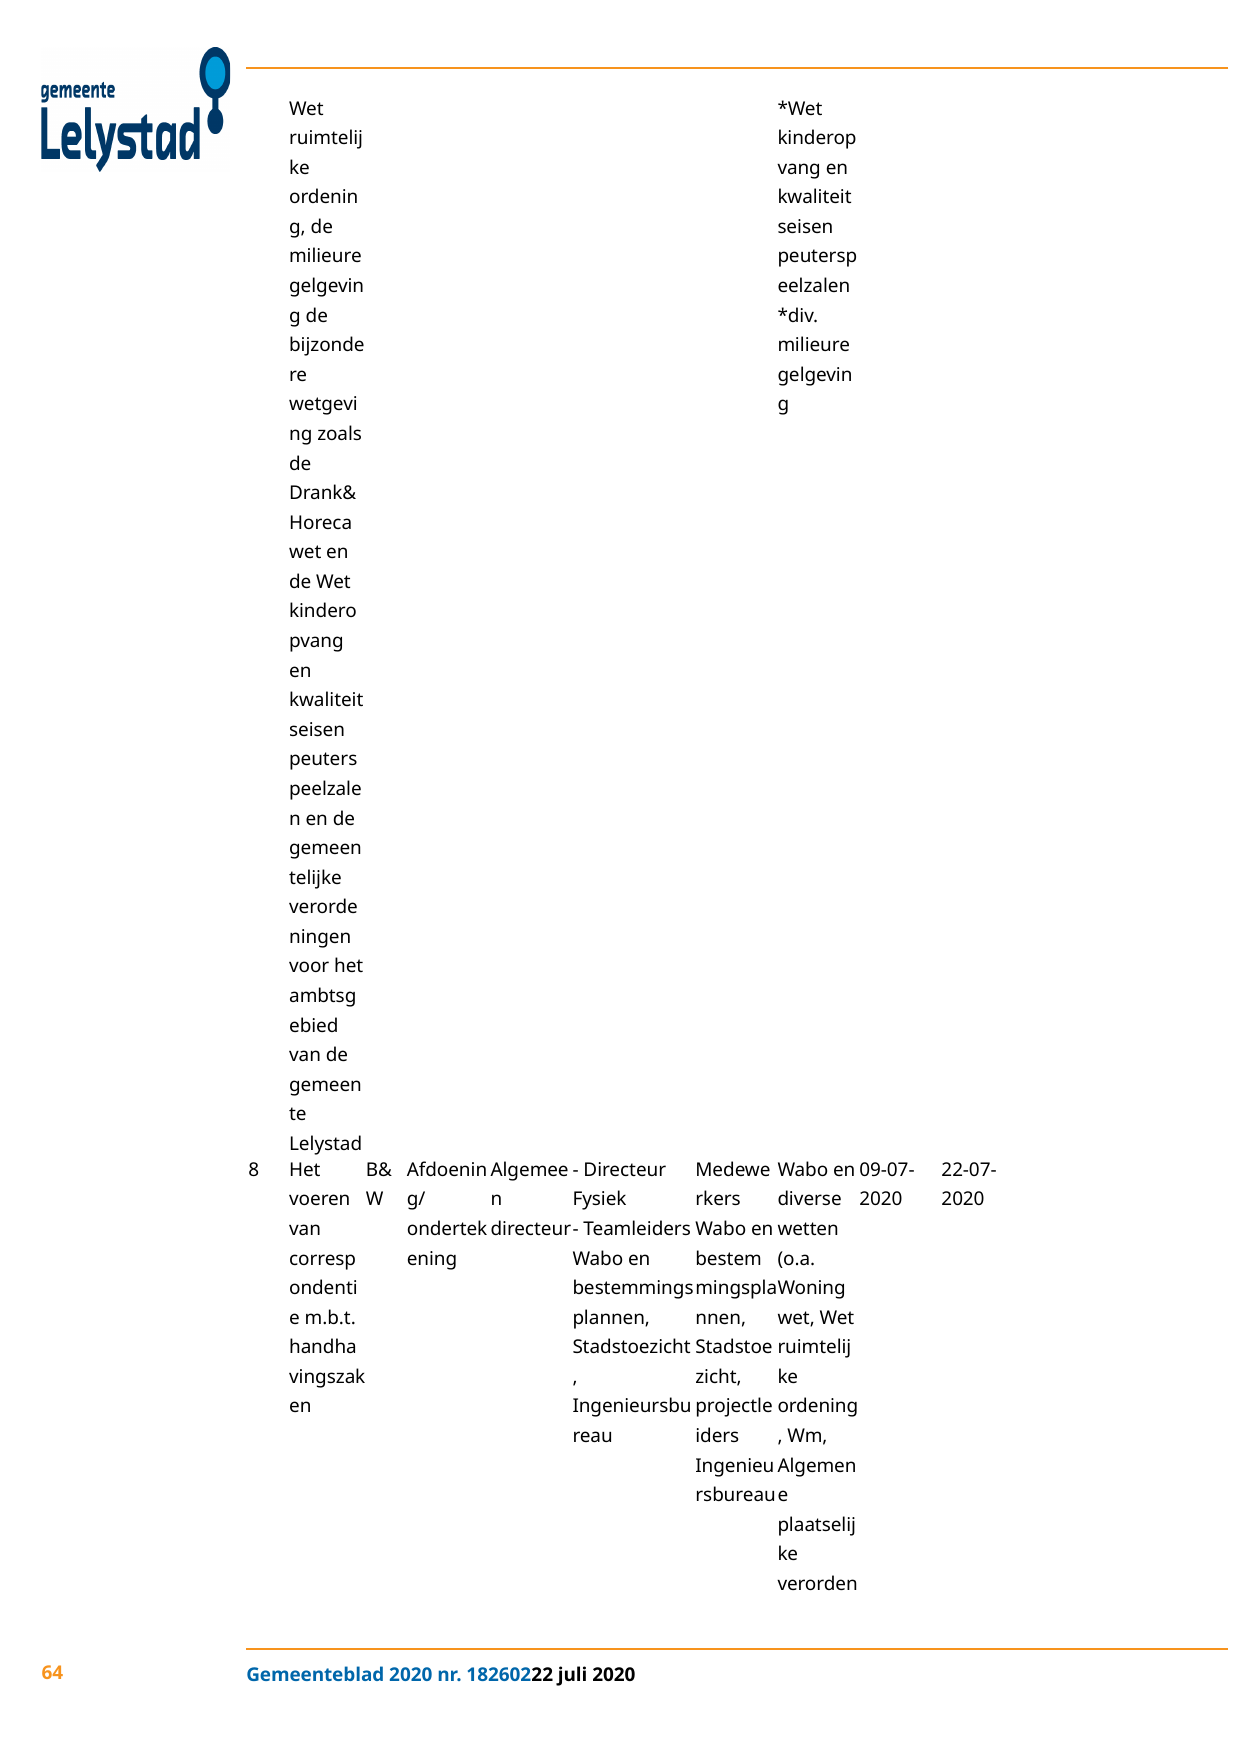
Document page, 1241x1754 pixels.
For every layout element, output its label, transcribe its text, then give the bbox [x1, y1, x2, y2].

table_cell [1023, 1156, 1152, 1596]
table_cell [366, 95, 407, 1156]
table_cell B&W [366, 1156, 407, 1596]
table_cell [859, 95, 941, 1156]
table_cell Afdoening/ondertekening [407, 1156, 490, 1596]
table_cell [941, 95, 1023, 1156]
table_cell Wabo en diverse wetten (o.a. Woningwet, Wet ruimtelijke ordening, Wm, Algemene plaatselijke verorden [777, 1156, 859, 1596]
table_cell - Directeur Fysiek - Teamleiders Wabo en bestemmingsplannen, Stadstoezicht, Ingenieursbureau [572, 1156, 695, 1596]
table_cell 8 [248, 1156, 289, 1596]
table_cell [695, 95, 777, 1156]
table_cell 09-07-2020 [859, 1156, 941, 1596]
table_cell Algemeen directeur [490, 1156, 572, 1596]
table_cell [248, 95, 289, 1156]
table_cell [1023, 95, 1152, 1156]
picture [41, 47, 231, 172]
table_cell *Wet kinderopvang en kwaliteitseisen peuterspeelzalen *div. milieuregelgeving [777, 95, 859, 1156]
table_cell Het voeren van correspondentie m.b.t. handhavingszaken [289, 1156, 366, 1596]
table_cell [490, 95, 572, 1156]
table_cell [407, 95, 490, 1156]
table_cell 22-07-2020 [941, 1156, 1023, 1596]
table_cell [572, 95, 695, 1156]
table_cell Medewerkers Wabo en bestemmingsplannen, Stadstoezicht, projectleiders Ingenieursbureau [695, 1156, 777, 1596]
table_cell Wet ruimtelijke ordening, de milieuregelgeving de bijzondere wetgeving zoals de Drank&Horecawet en de Wet kinderopvang en kwaliteitseisen peuterspeelzalen en de gemeentelijke verordeningen voor het ambtsgebied van de gemeente Lelystad [289, 95, 366, 1156]
